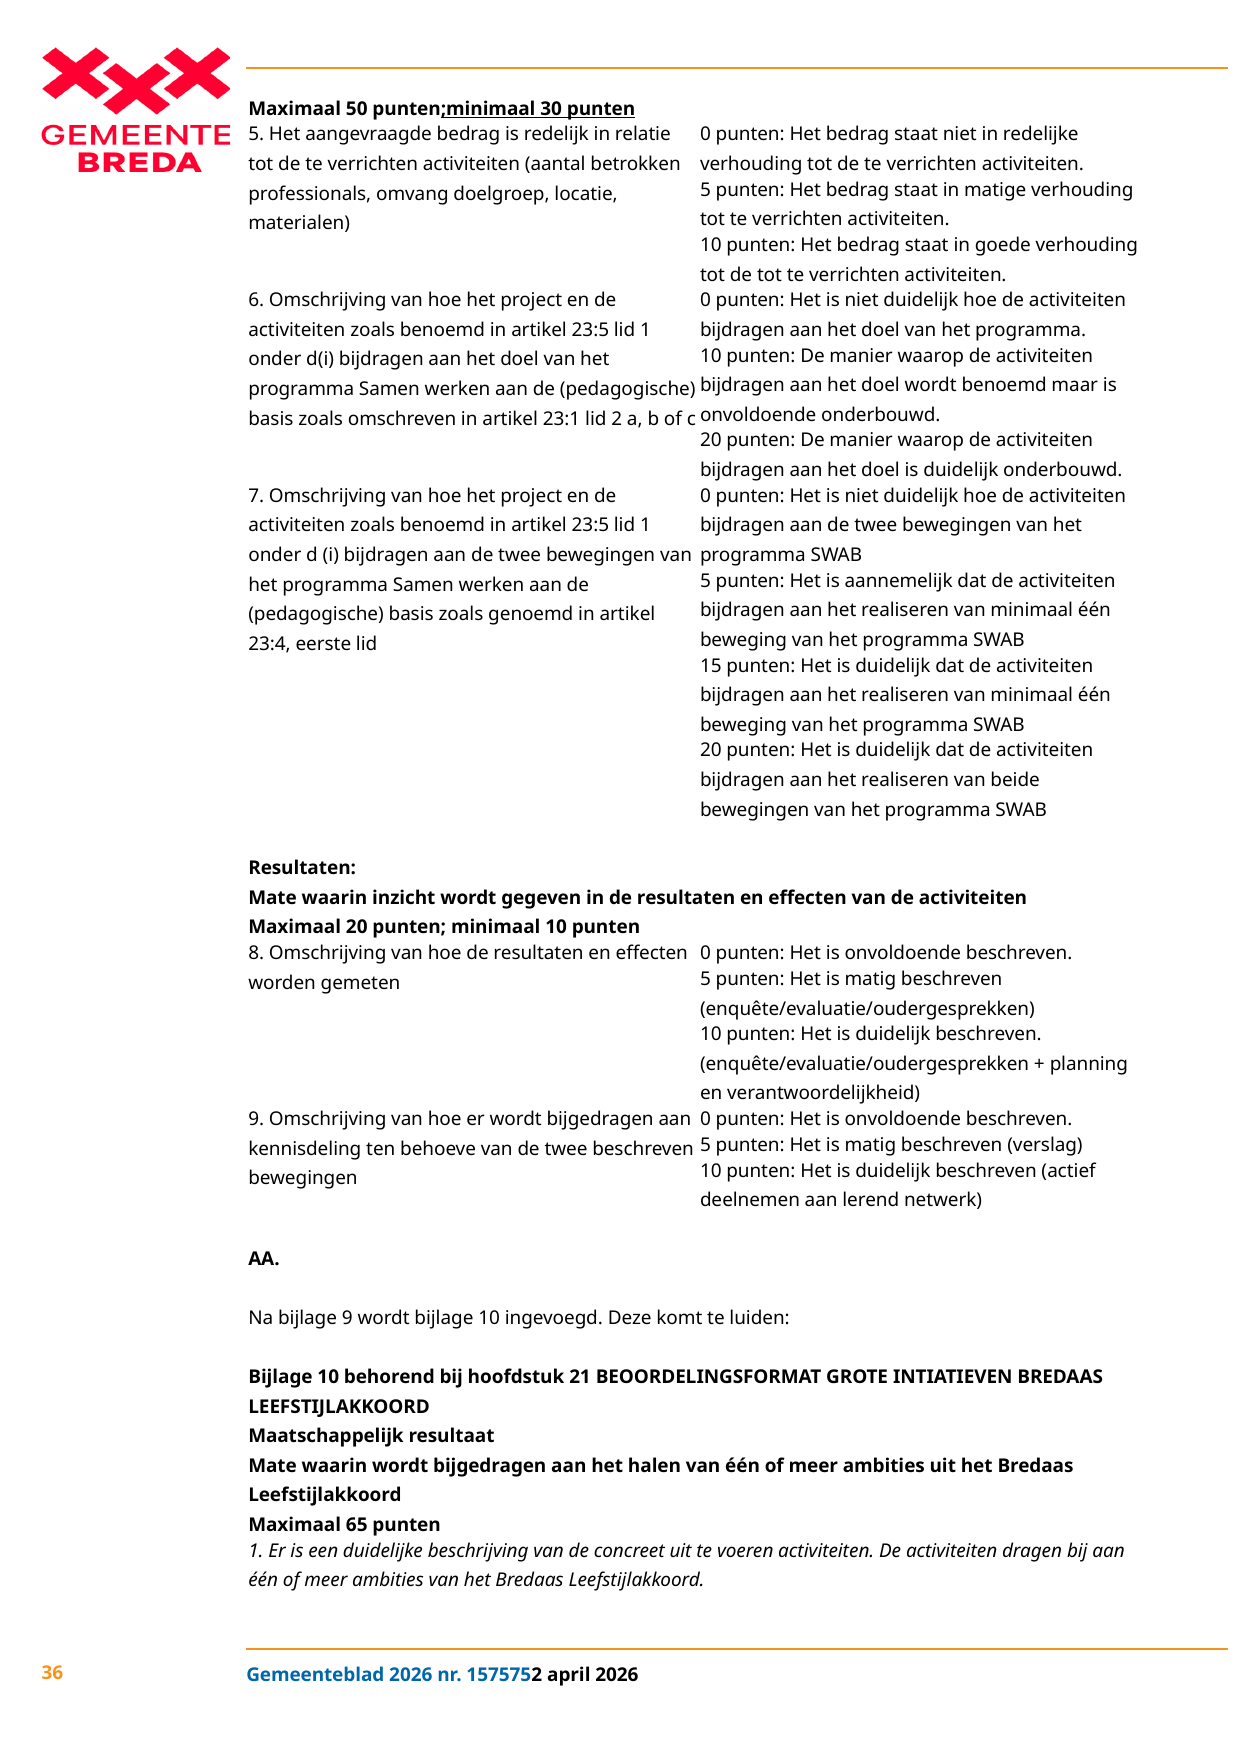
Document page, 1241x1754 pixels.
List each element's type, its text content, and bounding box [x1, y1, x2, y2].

table_cell 0 punten: Het is niet duidelijk hoe de activiteiten bijdragen aan het doel van het programma. [700, 286, 1152, 342]
table_cell 5. Het aangevraagde bedrag is redelijk in relatie tot de te verrichten activiteiten (aantal betrokken professionals, omvang doelgroep, locatie, materialen) [248, 121, 700, 286]
table_header Maximaal 50 punten;minimaal 30 punten [248, 95, 1152, 121]
table_cell 20 punten: Het is duidelijk dat de activiteiten bijdragen aan het realiseren van beide bewegingen van het programma SWAB [700, 737, 1152, 822]
table_cell 15 punten: Het is duidelijk dat de activiteiten bijdragen aan het realiseren van minimaal één beweging van het programma SWAB [700, 652, 1152, 737]
table_cell 10 punten: De manier waarop de activiteiten bijdragen aan het doel wordt benoemd maar is onvoldoende onderbouwd. [700, 342, 1152, 427]
picture [41, 47, 231, 172]
text AA. [248, 1245, 1152, 1271]
table_cell 8. Omschrijving van hoe de resultaten en effecten worden gemeten [248, 939, 700, 1105]
table_cell 10 punten: Het bedrag staat in goede verhouding tot de tot te verrichten activiteiten. [700, 231, 1152, 286]
table_cell 5 punten: Het bedrag staat in matige verhouding tot te verrichten activiteiten. [700, 176, 1152, 231]
table_cell 6. Omschrijving van hoe het project en de activiteiten zoals benoemd in artikel 23:5 lid 1 onder d(i) bijdragen aan het doel van het programma Samen werken aan de (pedagogische) basis zoals omschreven in artikel 23:1 lid 2 a, b of c [248, 286, 700, 482]
table_cell 5 punten: Het is matig beschreven (enquête/evaluatie/oudergesprekken) [700, 965, 1152, 1020]
table_cell 7. Omschrijving van hoe het project en de activiteiten zoals benoemd in artikel 23:5 lid 1 onder d (i) bijdragen aan de twee bewegingen van het programma Samen werken aan de (pedagogische) basis zoals genoemd in artikel 23:4, eerste lid [248, 482, 700, 822]
table_cell 9. Omschrijving van hoe er wordt bijgedragen aan kennisdeling ten behoeve van de twee beschreven bewegingen [248, 1105, 700, 1212]
table_cell 1. Er is een duidelijke beschrijving van de concreet uit te voeren activiteiten. De activiteiten dragen bij aan één of meer ambities van het Bredaas Leefstijlakkoord. [248, 1537, 1152, 1592]
table_cell 10 punten: Het is duidelijk beschreven. (enquête/evaluatie/oudergesprekken + planning en verantwoordelijkheid) [700, 1020, 1152, 1105]
table_cell 10 punten: Het is duidelijk beschreven (actief deelnemen aan lerend netwerk) [700, 1157, 1152, 1212]
text Na bijlage 9 wordt bijlage 10 ingevoegd. Deze komt te luiden: [248, 1304, 1152, 1330]
table_cell 0 punten: Het bedrag staat niet in redelijke verhouding tot de te verrichten activiteiten. [700, 121, 1152, 176]
text Bijlage 10 behorend bij hoofdstuk 21 BEOORDELINGSFORMAT GROTE INTIATIEVEN BREDAAS LEEFSTIJLAKKOORD [248, 1363, 1152, 1418]
table_cell 0 punten: Het is onvoldoende beschreven. [700, 1105, 1152, 1131]
table_cell 0 punten: Het is niet duidelijk hoe de activiteiten bijdragen aan de twee bewegingen van het programma SWAB [700, 482, 1152, 567]
table_cell 5 punten: Het is matig beschreven (verslag) [700, 1131, 1152, 1157]
table_cell 0 punten: Het is onvoldoende beschreven. [700, 939, 1152, 965]
table_header Maatschappelijk resultaat Mate waarin wordt bijgedragen aan het halen van één of meer ambities uit het Bredaas Leefstijlakkoord Maximaal 65 punten [248, 1423, 1152, 1537]
table_cell 5 punten: Het is aannemelijk dat de activiteiten bijdragen aan het realiseren van minimaal één beweging van het programma SWAB [700, 567, 1152, 652]
table_header Resultaten: Mate waarin inzicht wordt gegeven in de resultaten en effecten van de activiteiten Maximaal 20 punten; minimaal 10 punten [248, 855, 1152, 939]
table_cell 20 punten: De manier waarop de activiteiten bijdragen aan het doel is duidelijk onderbouwd. [700, 427, 1152, 482]
